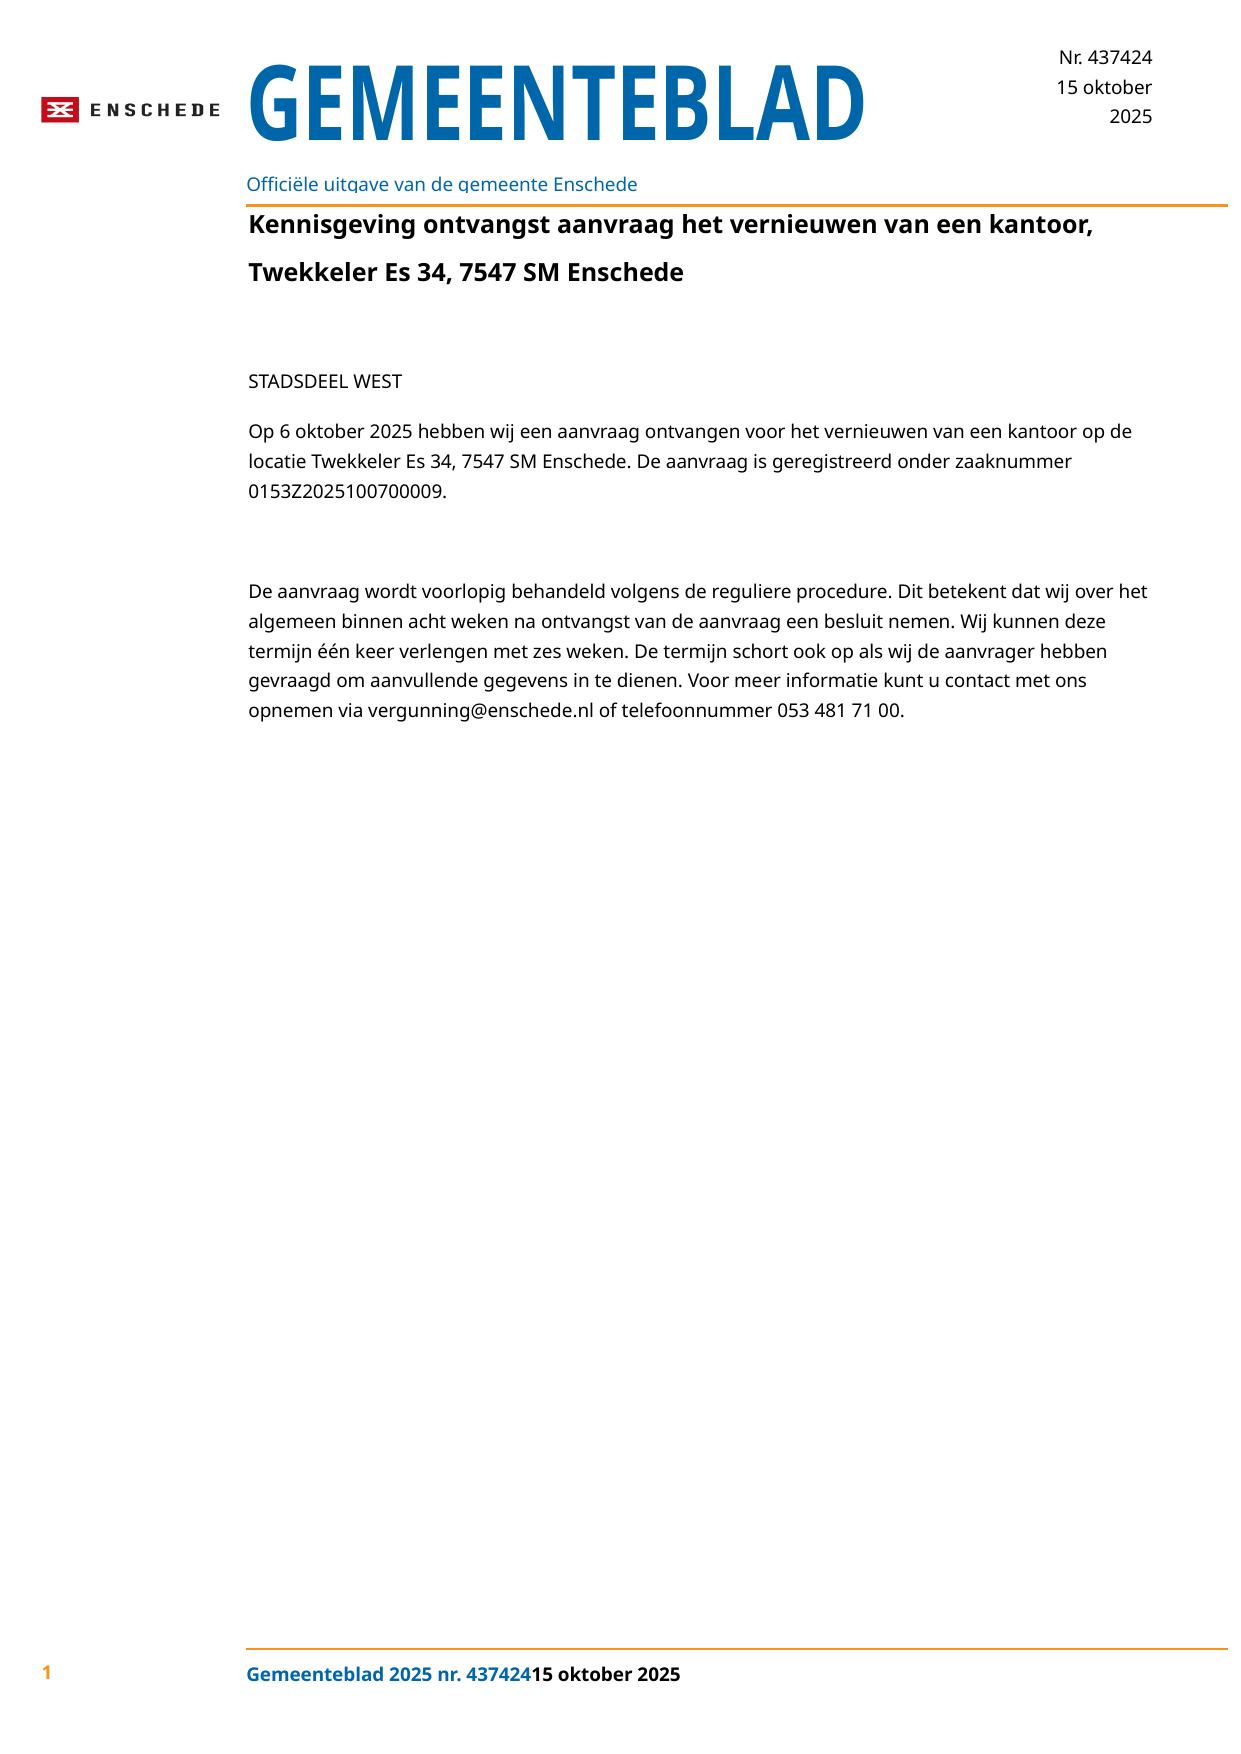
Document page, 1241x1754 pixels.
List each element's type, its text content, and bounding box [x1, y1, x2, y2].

text Op 6 oktober 2025 hebben wij een aanvraag ontvangen voor het vernieuwen van een kantoor op de locatie Twekkeler Es 34, 7547 SM Enschede. De aanvraag is geregistreerd onder zaaknummer 0153Z2025100700009. [248, 419, 1152, 504]
picture [41, 47, 231, 172]
text STADSDEEL WEST [248, 368, 1152, 394]
text Kennisgeving ontvangst aanvraag het vernieuwen van een kantoor, Twekkeler Es 34, 7547 SM Enschede [248, 207, 1152, 288]
text De aanvraag wordt voorlopig behandeld volgens de reguliere procedure. Dit betekent dat wij over het algemeen binnen acht weken na ontvangst van de aanvraag een besluit nemen. Wij kunnen deze termijn één keer verlengen met zes weken. De termijn schort ook op als wij de aanvrager hebben gevraagd om aanvullende gegevens in te dienen. Voor meer informatie kunt u contact met ons opnemen via vergunning@enschede.nl of telefoonnummer 053 481 71 00. [248, 579, 1152, 723]
